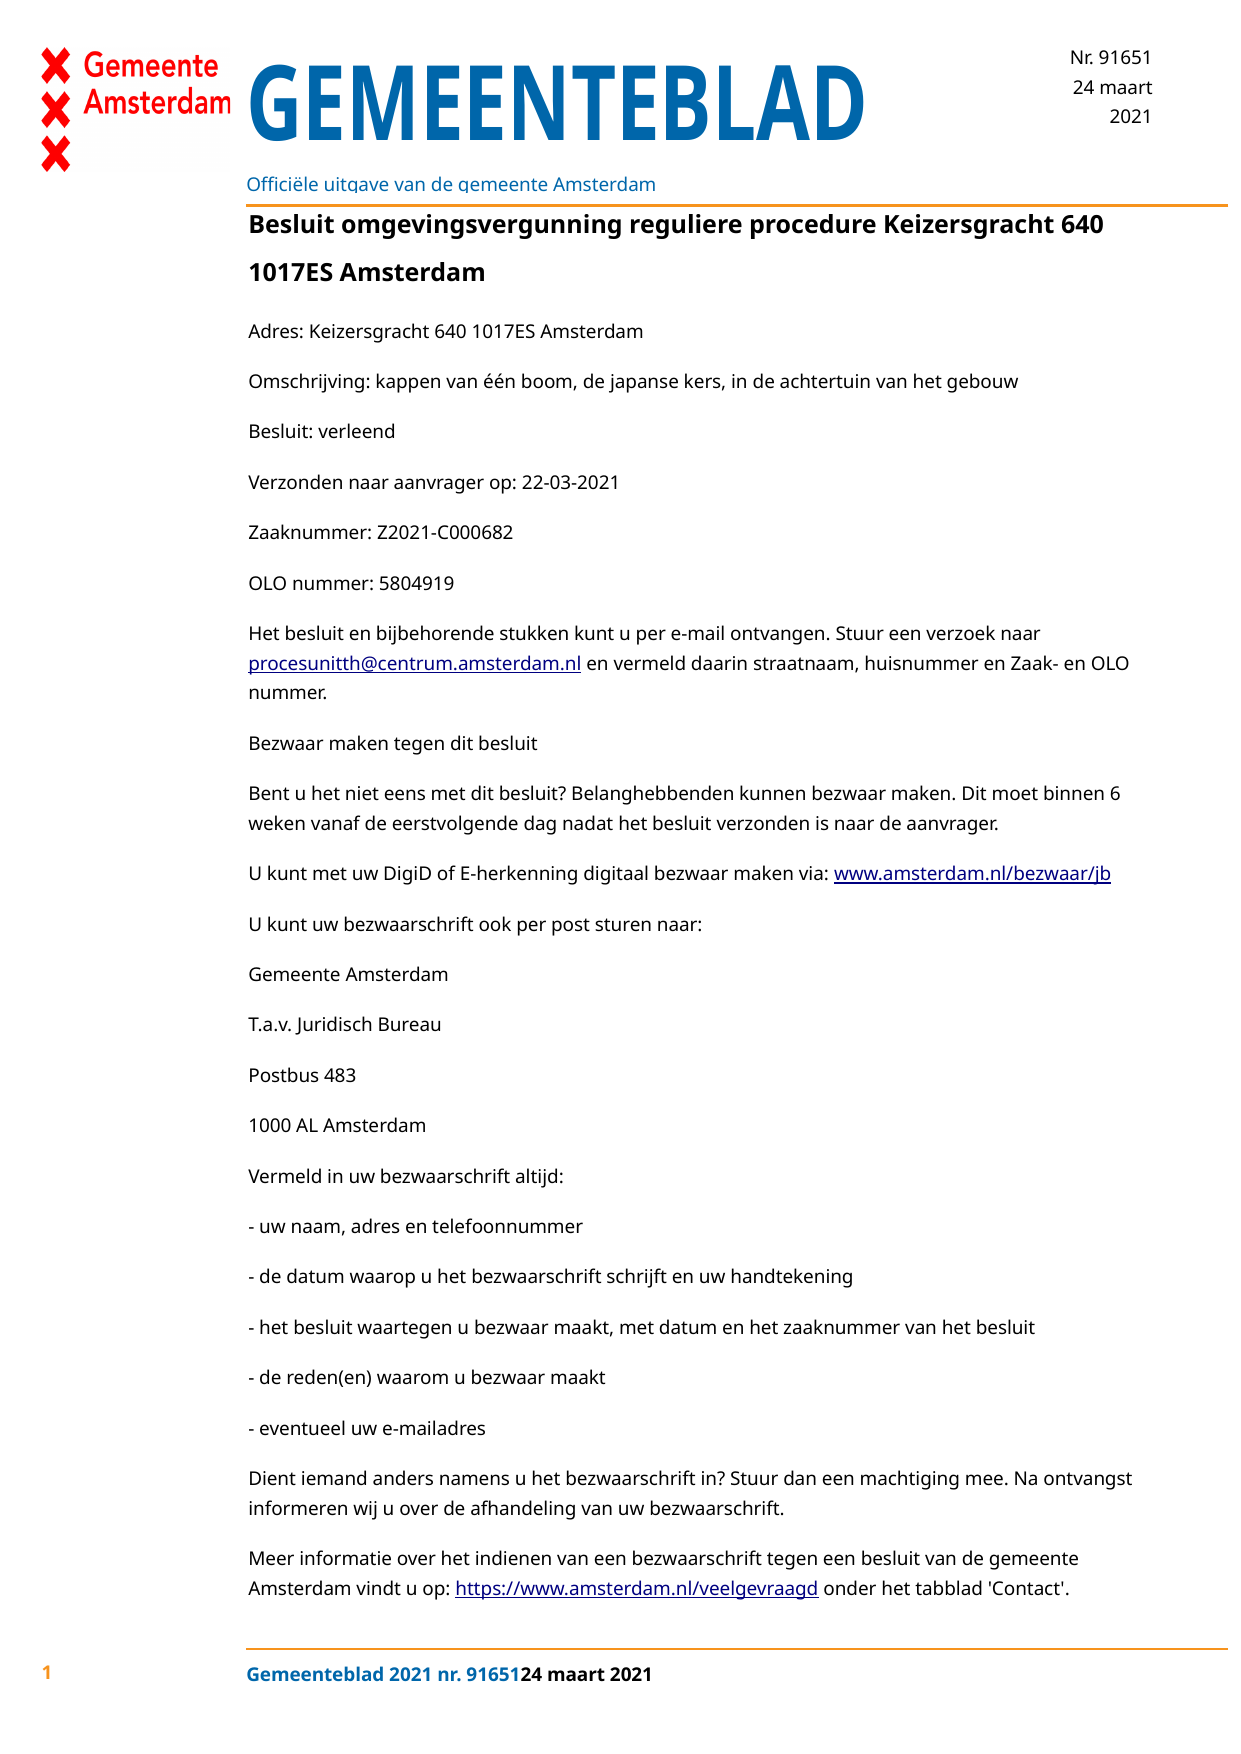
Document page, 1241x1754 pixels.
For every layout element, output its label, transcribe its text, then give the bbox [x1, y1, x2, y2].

text T.a.v. Juridisch Bureau [248, 1012, 1152, 1037]
text Omschrijving: kappen van één boom, de japanse kers, in de achtertuin van het gebouw [248, 368, 1152, 394]
text Meer informatie over het indienen van een bezwaarschrift tegen een besluit van de gemeente Amsterdam vindt u op: https://www.amsterdam.nl/veelgevraagd onder het tabblad 'Contact'. [248, 1545, 1152, 1601]
text Gemeente Amsterdam [248, 961, 1152, 987]
text Het besluit en bijbehorende stukken kunt u per e-mail ontvangen. Stuur een verzoek naar procesunitth@centrum.amsterdam.nl en vermeld daarin straatnaam, huisnummer en Zaak- en OLO nummer. [248, 620, 1152, 705]
text Vermeld in uw bezwaarschrift altijd: [248, 1163, 1152, 1189]
text - het besluit waartegen u bezwaar maakt, met datum en het zaaknummer van het besluit [248, 1314, 1152, 1340]
text Adres: Keizersgracht 640 1017ES Amsterdam [248, 318, 1152, 344]
text - uw naam, adres en telefoonnummer [248, 1213, 1152, 1239]
text U kunt uw bezwaarschrift ook per post sturen naar: [248, 911, 1152, 937]
text - de datum waarop u het bezwaarschrift schrijft en uw handtekening [248, 1264, 1152, 1289]
text Besluit omgevingsvergunning reguliere procedure Keizersgracht 640 1017ES Amsterdam [248, 207, 1152, 288]
picture [41, 47, 231, 172]
text Besluit: verleend [248, 419, 1152, 444]
text OLO nummer: 5804919 [248, 570, 1152, 596]
text Verzonden naar aanvrager op: 22-03-2021 [248, 469, 1152, 495]
text - eventueel uw e-mailadres [248, 1415, 1152, 1441]
text - de reden(en) waarom u bezwaar maakt [248, 1364, 1152, 1390]
text Bent u het niet eens met dit besluit? Belanghebbenden kunnen bezwaar maken. Dit moet binnen 6 weken vanaf de eerstvolgende dag nadat het besluit verzonden is naar de aanvrager. [248, 780, 1152, 836]
text Zaaknummer: Z2021-C000682 [248, 519, 1152, 545]
text Dient iemand anders namens u het bezwaarschrift in? Stuur dan een machtiging mee. Na ontvangst informeren wij u over de afhandeling van uw bezwaarschrift. [248, 1465, 1152, 1521]
text Postbus 483 [248, 1062, 1152, 1088]
text 1000 AL Amsterdam [248, 1112, 1152, 1138]
text U kunt met uw DigiD of E-herkenning digitaal bezwaar maken via: www.amsterdam.nl/bezwaar/jb [248, 860, 1152, 886]
text Bezwaar maken tegen dit besluit [248, 730, 1152, 756]
